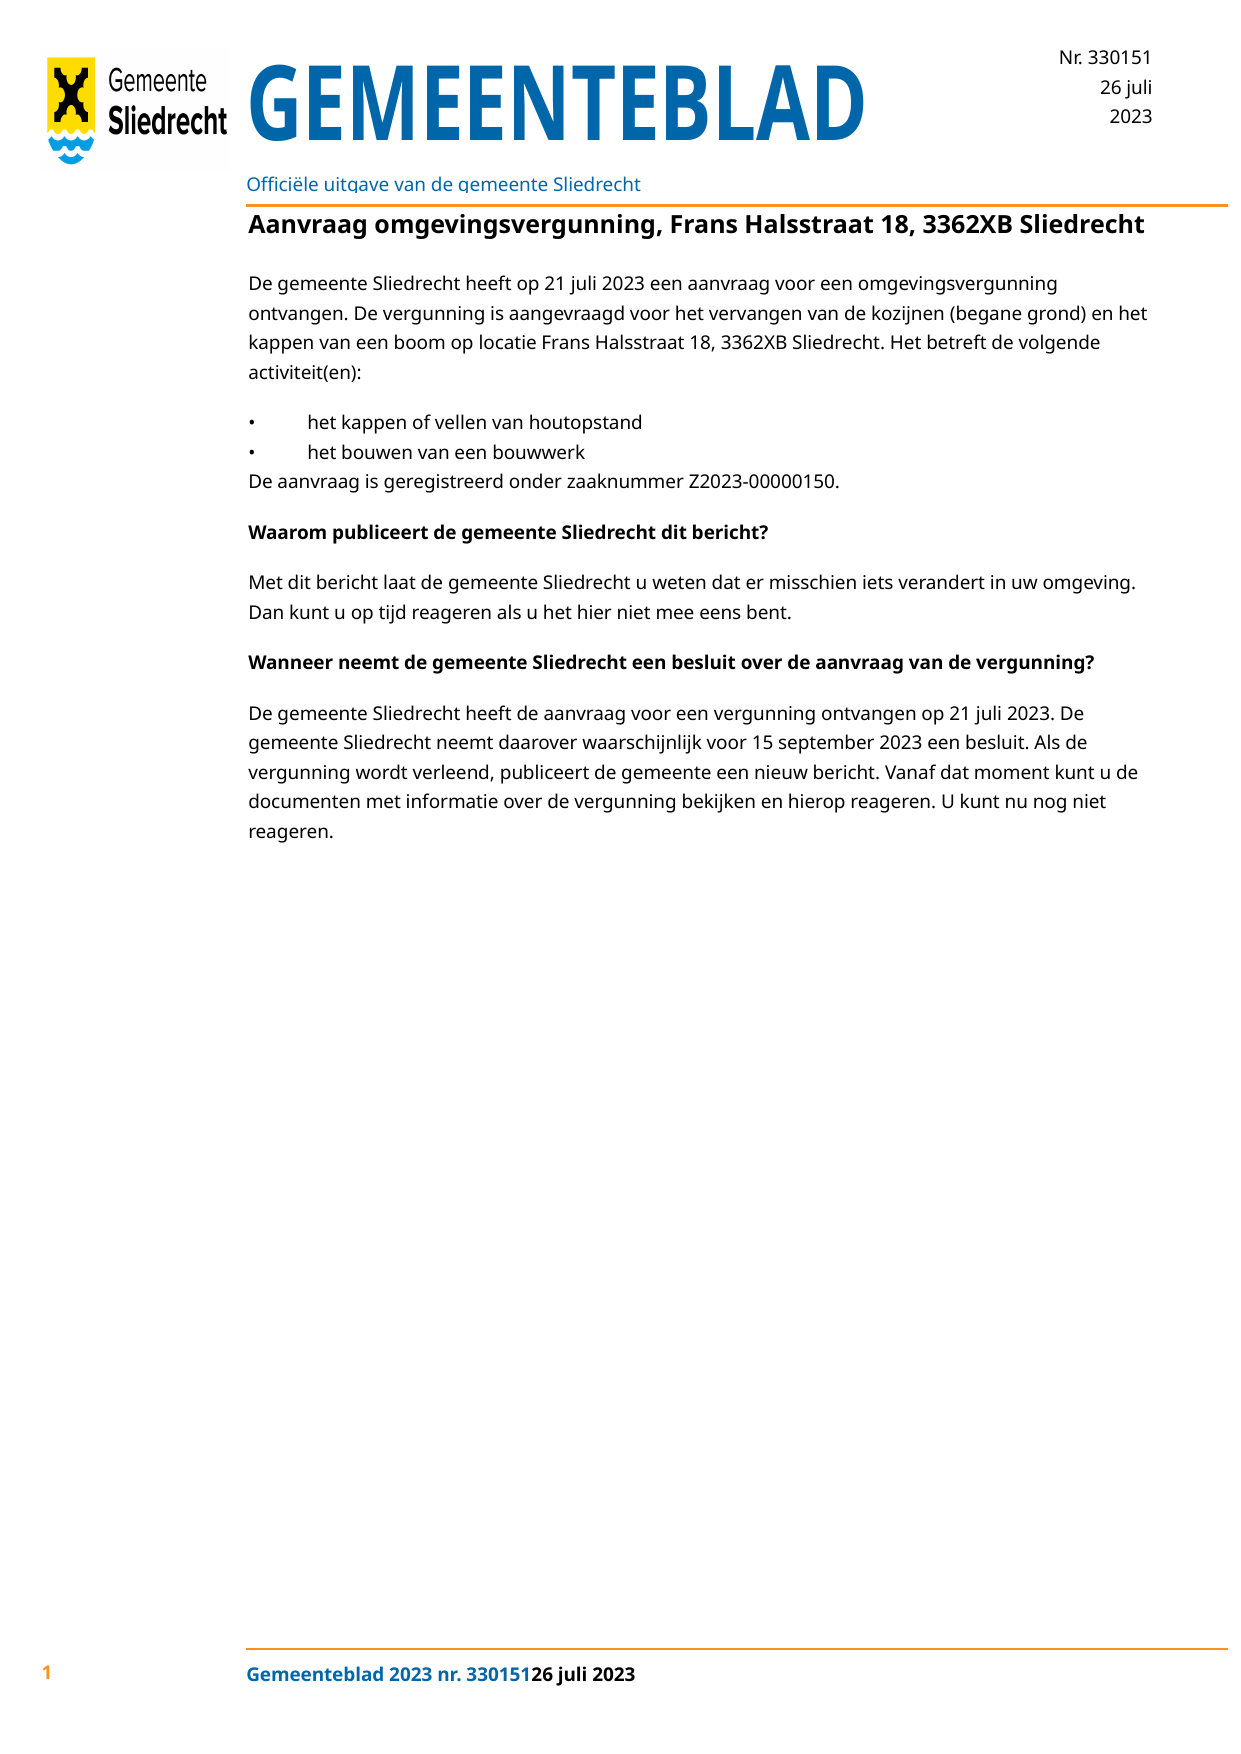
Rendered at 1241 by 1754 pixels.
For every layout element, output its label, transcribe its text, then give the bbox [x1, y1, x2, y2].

picture [41, 47, 231, 172]
text Wanneer neemt de gemeente Sliedrecht een besluit over de aanvraag van de vergunning? [248, 649, 1152, 675]
text Met dit bericht laat de gemeente Sliedrecht u weten dat er misschien iets verandert in uw omgeving. Dan kunt u op tijd reageren als u het hier niet mee eens bent. [248, 569, 1152, 625]
list het bouwen van een bouwwerk [248, 439, 1152, 465]
text De gemeente Sliedrecht heeft op 21 juli 2023 een aanvraag voor een omgevingsvergunning ontvangen. De vergunning is aangevraagd voor het vervangen van de kozijnen (begane grond) en het kappen van een boom op locatie Frans Halsstraat 18, 3362XB Sliedrecht. Het betreft de volgende activiteit(en): [248, 270, 1152, 385]
text Aanvraag omgevingsvergunning, Frans Halsstraat 18, 3362XB Sliedrecht [248, 207, 1152, 241]
text De gemeente Sliedrecht heeft de aanvraag voor een vergunning ontvangen op 21 juli 2023. De gemeente Sliedrecht neemt daarover waarschijnlijk voor 15 september 2023 een besluit. Als de vergunning wordt verleend, publiceert de gemeente een nieuw bericht. Vanaf dat moment kunt u de documenten met informatie over de vergunning bekijken en hierop reageren. U kunt nu nog niet reageren. [248, 700, 1152, 844]
list het kappen of vellen van houtopstand [248, 409, 1152, 435]
text De aanvraag is geregistreerd onder zaaknummer Z2023-00000150. [248, 469, 1152, 494]
text Waarom publiceert de gemeente Sliedrecht dit bericht? [248, 519, 1152, 545]
